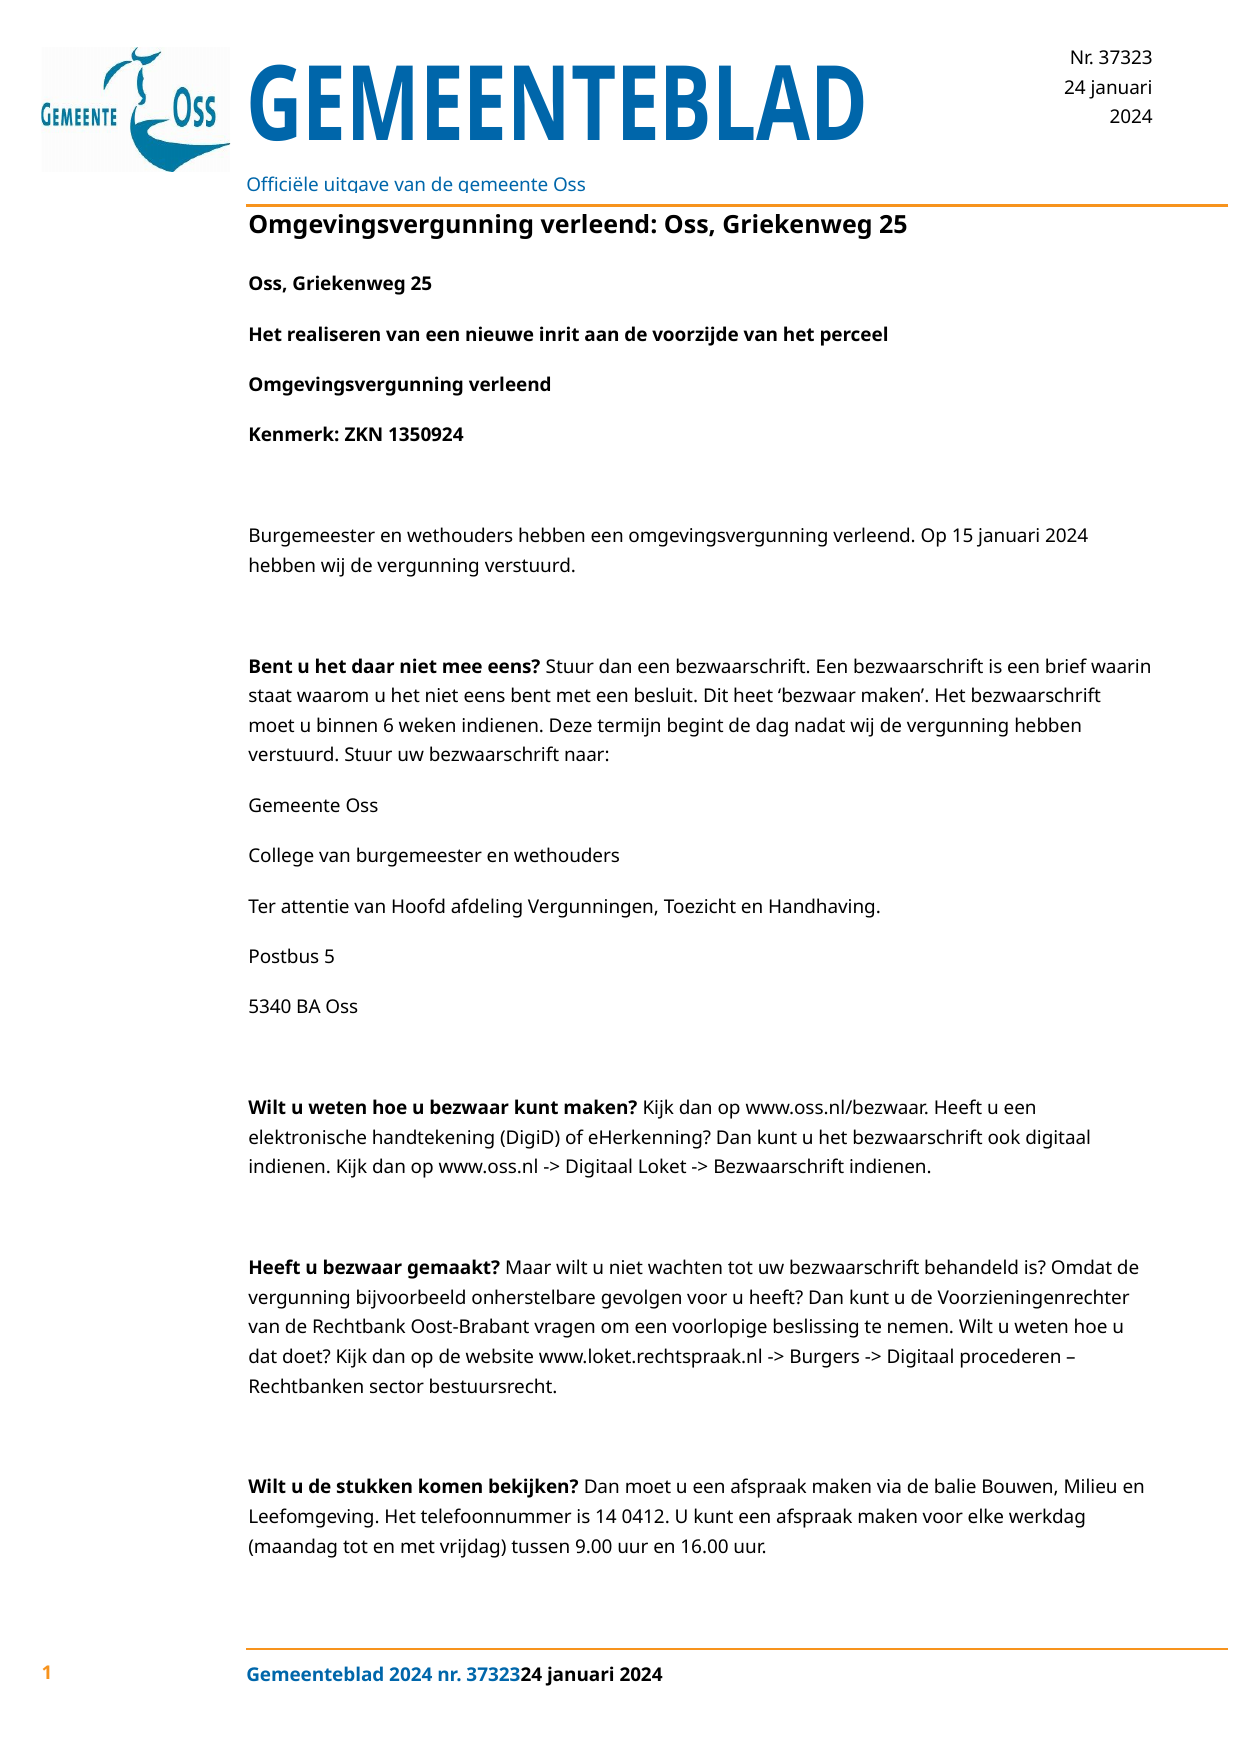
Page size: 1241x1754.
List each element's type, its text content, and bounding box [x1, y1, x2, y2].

text Gemeente Oss [248, 792, 1152, 818]
text Kenmerk: ZKN 1350924 [248, 422, 1152, 447]
text College van burgemeester en wethouders [248, 842, 1152, 868]
text Oss, Griekenweg 25 [248, 270, 1152, 296]
text Omgevingsvergunning verleend [248, 371, 1152, 397]
text Postbus 5 [248, 943, 1152, 969]
text Burgemeester en wethouders hebben een omgevingsvergunning verleend. Op 15 januari 2024 hebben wij de vergunning verstuurd. [248, 522, 1152, 578]
text Omgevingsvergunning verleend: Oss, Griekenweg 25 [248, 207, 1152, 241]
text Wilt u de stukken komen bekijken? Dan moet u een afspraak maken via de balie Bouwen, Milieu en Leefomgeving. Het telefoonnummer is 14 0412. U kunt een afspraak maken voor elke werkdag (maandag tot en met vrijdag) tussen 9.00 uur en 16.00 uur. [248, 1474, 1152, 1558]
text Ter attentie van Hoofd afdeling Vergunningen, Toezicht en Handhaving. [248, 893, 1152, 918]
text Bent u het daar niet mee eens? Stuur dan een bezwaarschrift. Een bezwaarschrift is een brief waarin staat waarom u het niet eens bent met een besluit. Dit heet ‘bezwaar maken’. Het bezwaarschrift moet u binnen 6 weken indienen. Deze termijn begint de dag nadat wij de vergunning hebben verstuurd. Stuur uw bezwaarschrift naar: [248, 653, 1152, 767]
text Heeft u bezwaar gemaakt? Maar wilt u niet wachten tot uw bezwaarschrift behandeld is? Omdat de vergunning bijvoorbeeld onherstelbare gevolgen voor u heeft? Dan kunt u de Voorzieningenrechter van de Rechtbank Oost-Brabant vragen om een voorlopige beslissing te nemen. Wilt u weten hoe u dat doet? Kijk dan op de website www.loket.rechtspraak.nl -> Burgers -> Digitaal procederen – Rechtbanken sector bestuursrecht. [248, 1254, 1152, 1398]
text 5340 BA Oss [248, 994, 1152, 1019]
text Wilt u weten hoe u bezwaar kunt maken? Kijk dan op www.oss.nl/bezwaar. Heeft u een elektronische handtekening (DigiD) of eHerkenning? Dan kunt u het bezwaarschrift ook digitaal indienen. Kijk dan op www.oss.nl -> Digitaal Loket -> Bezwaarschrift indienen. [248, 1094, 1152, 1179]
picture [41, 47, 231, 172]
text Het realiseren van een nieuwe inrit aan de voorzijde van het perceel [248, 321, 1152, 346]
